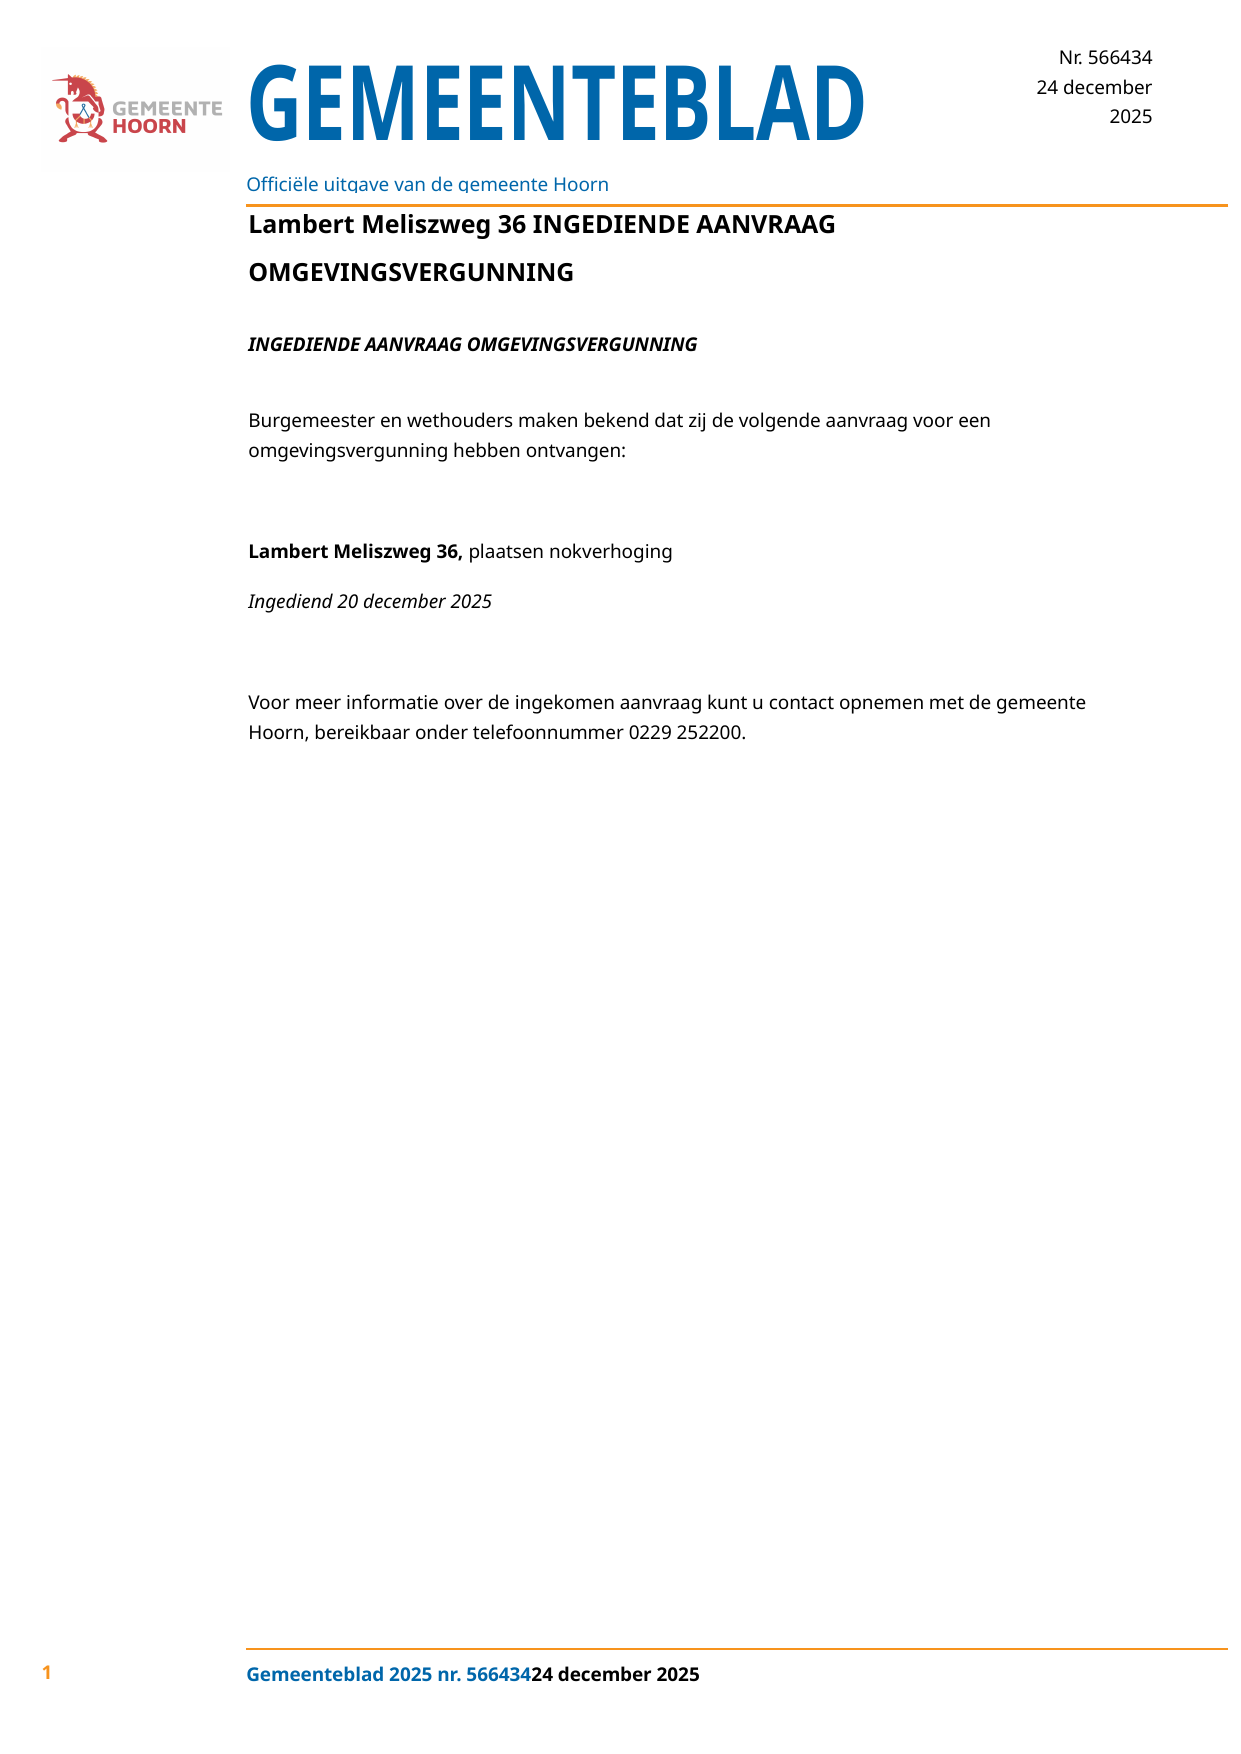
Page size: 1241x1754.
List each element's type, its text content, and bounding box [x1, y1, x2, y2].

text Lambert Meliszweg 36, plaatsen nokverhoging [248, 538, 1152, 564]
text Voor meer informatie over de ingekomen aanvraag kunt u contact opnemen met de gemeente Hoorn, bereikbaar onder telefoonnummer 0229 252200. [248, 689, 1152, 744]
text INGEDIENDE AANVRAAG OMGEVINGSVERGUNNING [248, 331, 1152, 357]
text Burgemeester en wethouders maken bekend dat zij de volgende aanvraag voor een omgevingsvergunning hebben ontvangen: [248, 408, 1152, 463]
text Lambert Meliszweg 36 INGEDIENDE AANVRAAG OMGEVINGSVERGUNNING [248, 207, 1152, 288]
text Ingediend 20 december 2025 [248, 588, 1152, 614]
picture [41, 47, 231, 172]
